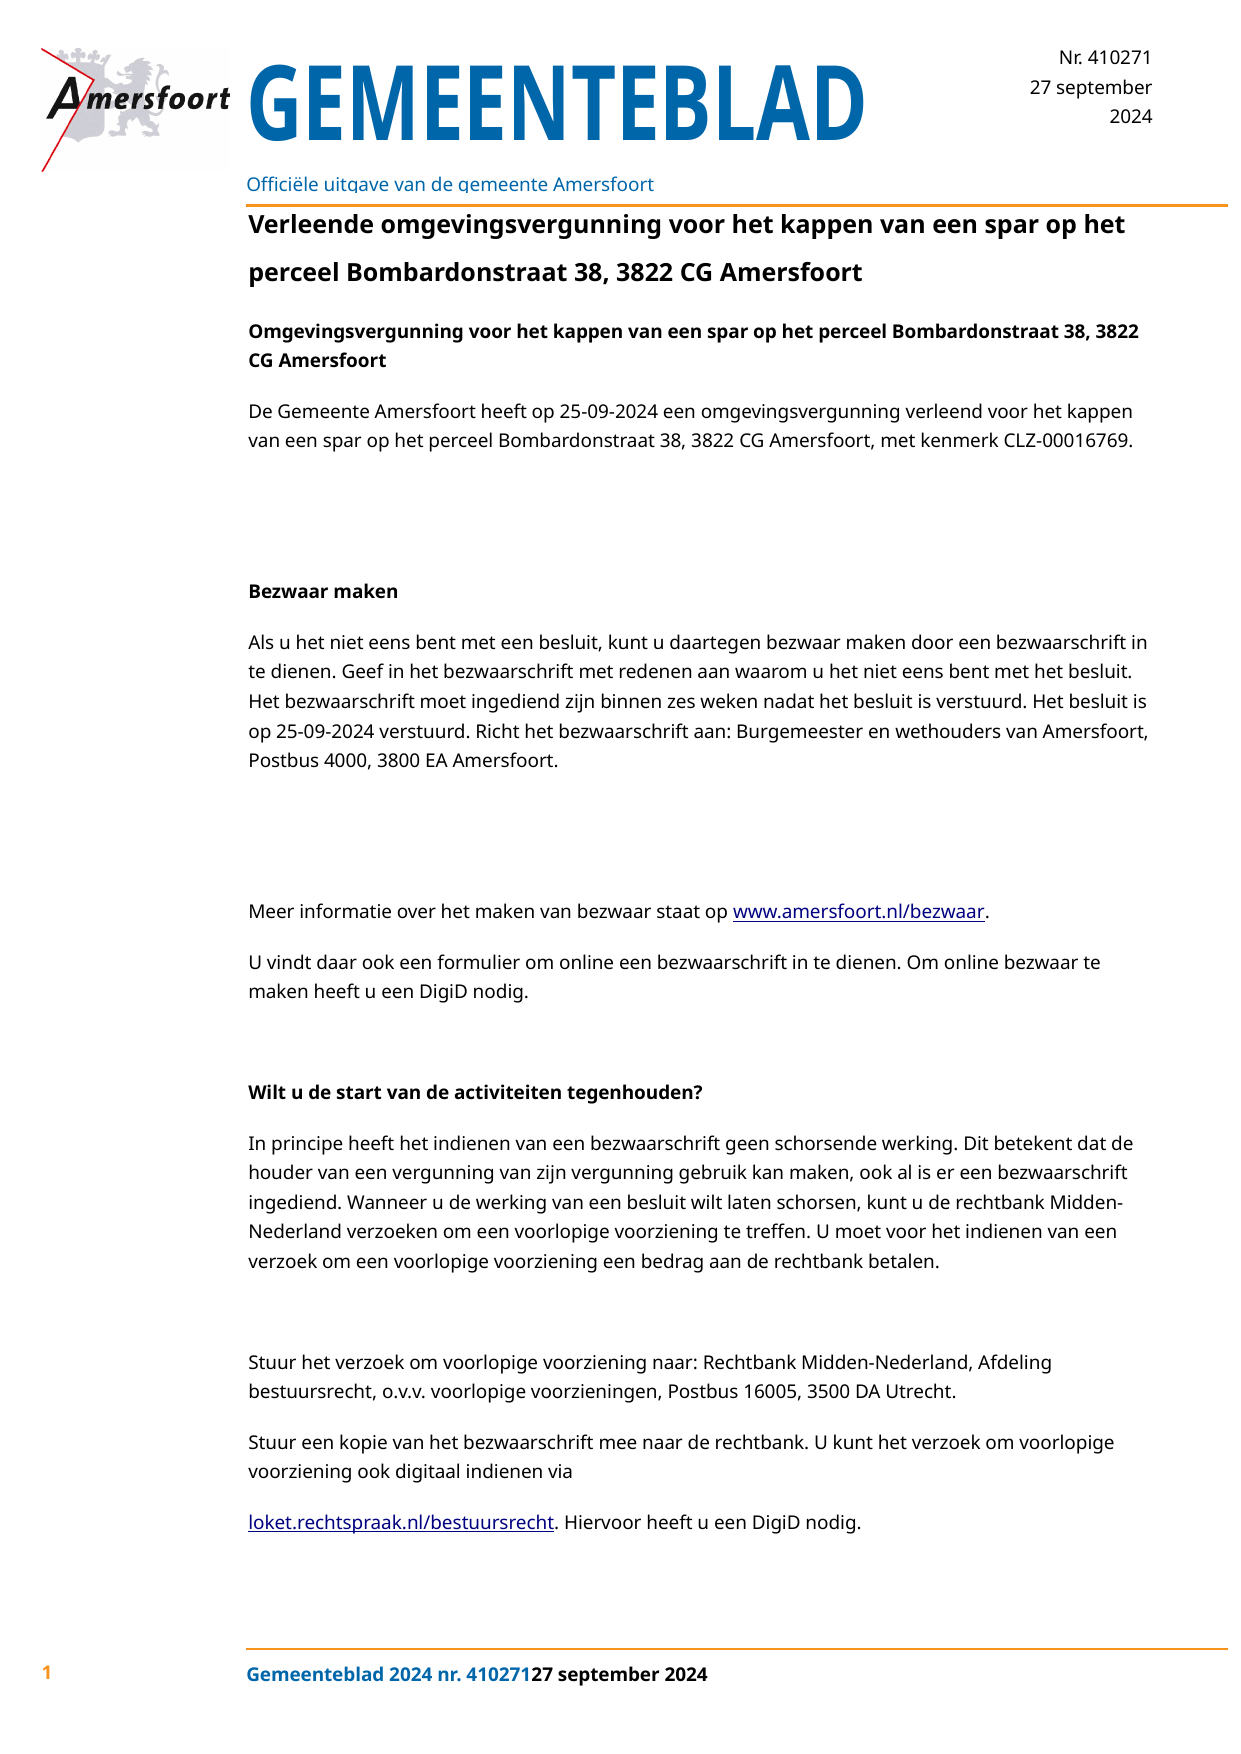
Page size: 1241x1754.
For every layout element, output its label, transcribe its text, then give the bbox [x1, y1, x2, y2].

text Verleende omgevingsvergunning voor het kappen van een spar op het perceel Bombardonstraat 38, 3822 CG Amersfoort [248, 207, 1152, 288]
text Bezwaar maken [248, 579, 1152, 604]
picture [41, 47, 231, 172]
text Als u het niet eens bent met een besluit, kunt u daartegen bezwaar maken door een bezwaarschrift in te dienen. Geef in het bezwaarschrift met redenen aan waarom u het niet eens bent met het besluit. Het bezwaarschrift moet ingediend zijn binnen zes weken nadat het besluit is verstuurd. Het besluit is op 25-09-2024 verstuurd. Richt het bezwaarschrift aan: Burgemeester en wethouders van Amersfoort, Postbus 4000, 3800 EA Amersfoort. [248, 629, 1152, 773]
text Meer informatie over het maken van bezwaar staat op www.amersfoort.nl/bezwaar. [248, 899, 1152, 924]
text In principe heeft het indienen van een bezwaarschrift geen schorsende werking. Dit betekent dat de houder van een vergunning van zijn vergunning gebruik kan maken, ook al is er een bezwaarschrift ingediend. Wanneer u de werking van een besluit wilt laten schorsen, kunt u de rechtbank Midden-Nederland verzoeken om een voorlopige voorziening te treffen. U moet voor het indienen van een verzoek om een voorlopige voorziening een bedrag aan de rechtbank betalen. [248, 1130, 1152, 1274]
text U vindt daar ook een formulier om online een bezwaarschrift in te dienen. Om online bezwaar te maken heeft u een DigiD nodig. [248, 949, 1152, 1004]
text Wilt u de start van de activiteiten tegenhouden? [248, 1079, 1152, 1105]
text Omgevingsvergunning voor het kappen van een spar op het perceel Bombardonstraat 38, 3822 CG Amersfoort [248, 318, 1152, 373]
text loket.rechtspraak.nl/bestuursrecht. Hiervoor heeft u een DigiD nodig. [248, 1509, 1152, 1535]
text Stuur een kopie van het bezwaarschrift mee naar de rechtbank. U kunt het verzoek om voorlopige voorziening ook digitaal indienen via [248, 1429, 1152, 1484]
text De Gemeente Amersfoort heeft op 25-09-2024 een omgevingsvergunning verleend voor het kappen van een spar op het perceel Bombardonstraat 38, 3822 CG Amersfoort, met kenmerk CLZ-00016769. [248, 398, 1152, 453]
text Stuur het verzoek om voorlopige voorziening naar: Rechtbank Midden-Nederland, Afdeling bestuursrecht, o.v.v. voorlopige voorzieningen, Postbus 16005, 3500 DA Utrecht. [248, 1349, 1152, 1404]
